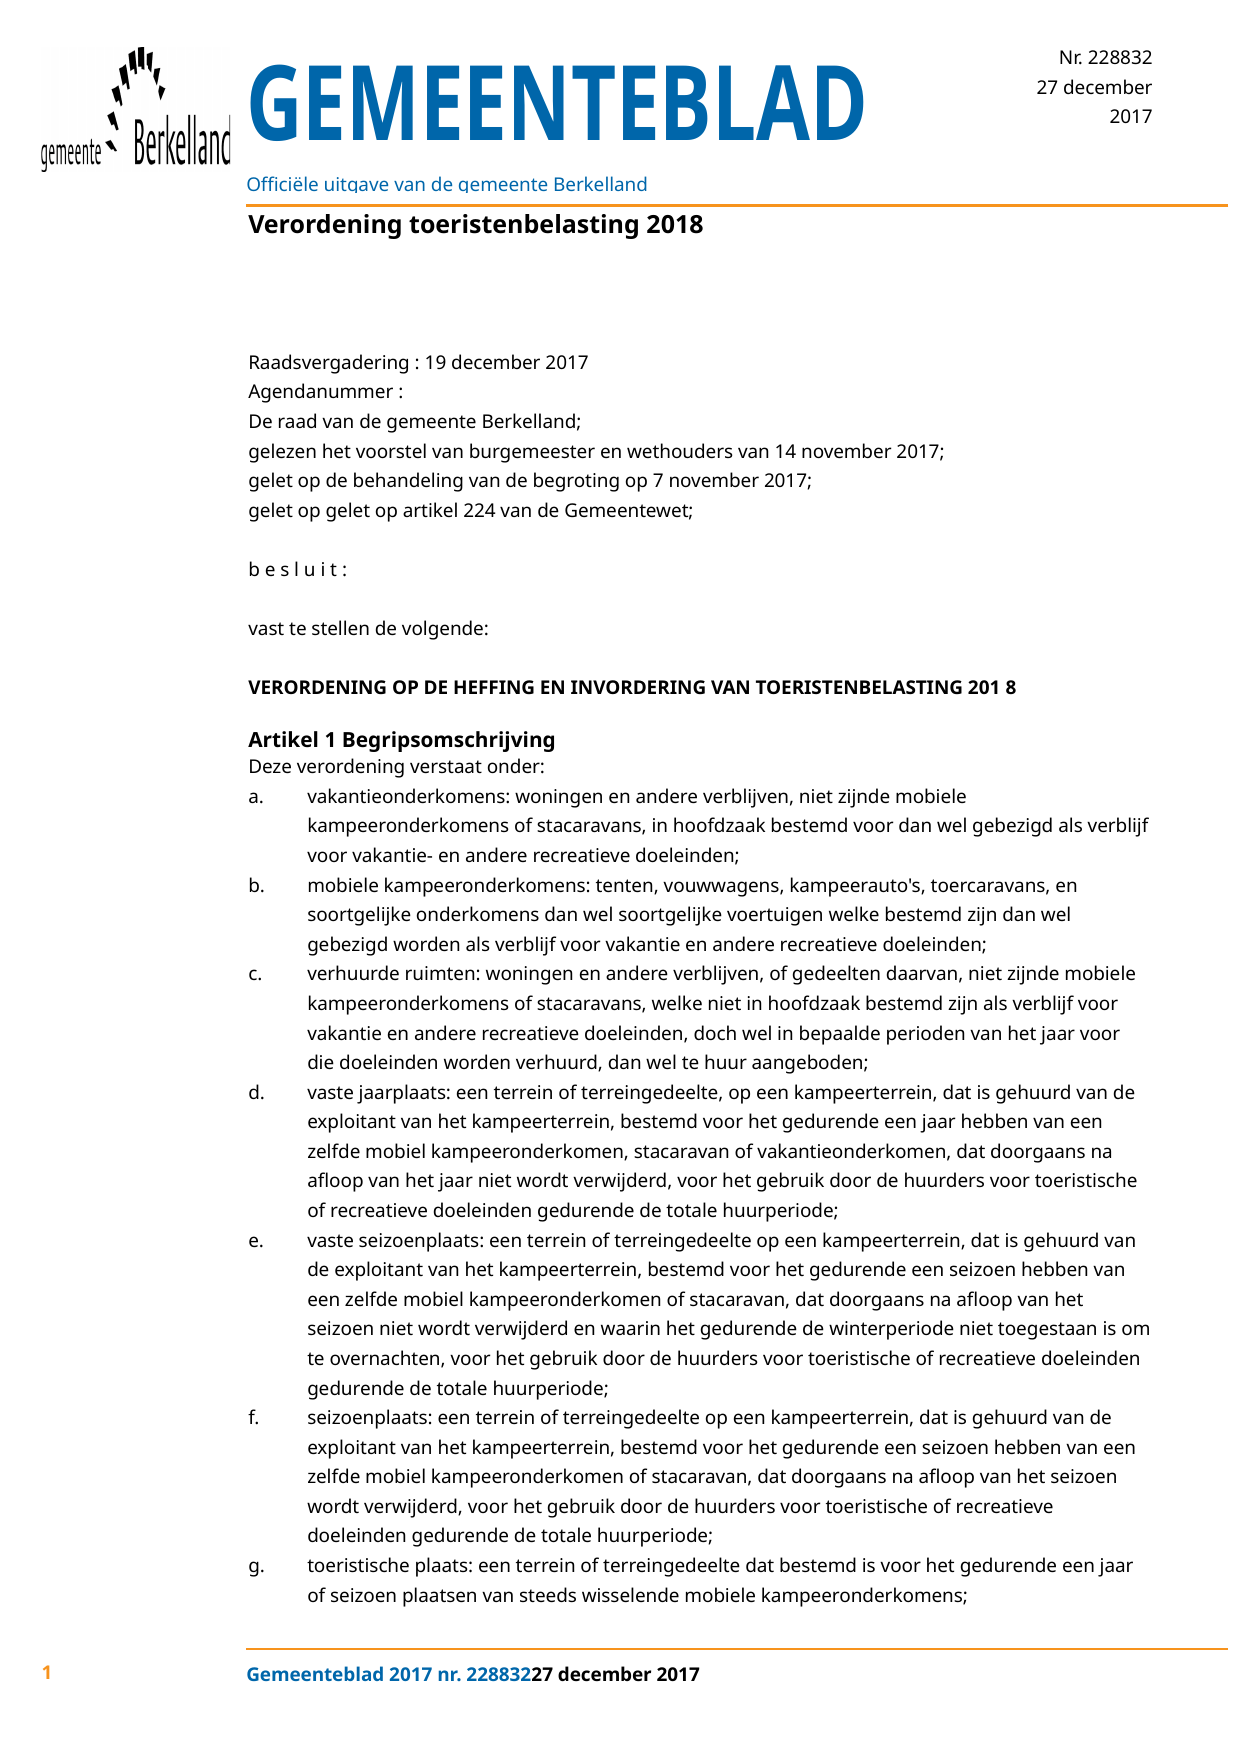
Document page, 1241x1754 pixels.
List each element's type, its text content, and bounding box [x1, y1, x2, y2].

text b e s l u i t : [248, 556, 1152, 582]
text Deze verordening verstaat onder: [248, 753, 1152, 779]
text De raad van de gemeente Berkelland; [248, 408, 1152, 434]
text Agendanummer : [248, 379, 1152, 404]
list seizoenplaats: een terrein of terreingedeelte op een kampeerterrein, dat is gehuurd van de exploitant van het kampeerterrein, bestemd voor het gedurende een seizoen hebben van een zelfde mobiel kampeeronderkomen of stacaravan, dat doorgaans na afloop van het seizoen wordt verwijderd, voor het gebruik door de huurders voor toeristische of recreatieve doeleinden gedurende de totale huurperiode; [248, 1404, 1152, 1548]
text gelet op gelet op artikel 224 van de Gemeentewet; [248, 497, 1152, 523]
text Artikel 1 Begripsomschrijving [248, 725, 1152, 753]
list vakantieonderkomens: woningen en andere verblijven, niet zijnde mobiele kampeeronderkomens of stacaravans, in hoofdzaak bestemd voor dan wel gebezigd als verblijf voor vakantie- en andere recreatieve doeleinden; [248, 783, 1152, 868]
list toeristische plaats: een terrein of terreingedeelte dat bestemd is voor het gedurende een jaar of seizoen plaatsen van steeds wisselende mobiele kampeeronderkomens; [248, 1552, 1152, 1607]
text gelezen het voorstel van burgemeester en wethouders van 14 november 2017; [248, 438, 1152, 464]
picture [41, 47, 231, 172]
text VERORDENING OP DE HEFFING EN INVORDERING VAN TOERISTENBELASTING 201 8 [248, 674, 1152, 700]
list verhuurde ruimten: woningen en andere verblijven, of gedeelten daarvan, niet zijnde mobiele kampeeronderkomens of stacaravans, welke niet in hoofdzaak bestemd zijn als verblijf voor vakantie en andere recreatieve doeleinden, doch wel in bepaalde perioden van het jaar voor die doeleinden worden verhuurd, dan wel te huur aangeboden; [248, 961, 1152, 1075]
list vaste jaarplaats: een terrein of terreingedeelte, op een kampeerterrein, dat is gehuurd van de exploitant van het kampeerterrein, bestemd voor het gedurende een jaar hebben van een zelfde mobiel kampeeronderkomen, stacaravan of vakantieonderkomen, dat doorgaans na afloop van het jaar niet wordt verwijderd, voor het gebruik door de huurders voor toeristische of recreatieve doeleinden gedurende de totale huurperiode; [248, 1079, 1152, 1223]
text Raadsvergadering : 19 december 2017 [248, 349, 1152, 375]
text vast te stellen de volgende: [248, 615, 1152, 641]
text Verordening toeristenbelasting 2018 [248, 207, 1152, 241]
list mobiele kampeeronderkomens: tenten, vouwwagens, kampeerauto's, toercaravans, en soortgelijke onderkomens dan wel soortgelijke voertuigen welke bestemd zijn dan wel gebezigd worden als verblijf voor vakantie en andere recreatieve doeleinden; [248, 872, 1152, 957]
text gelet op de behandeling van de begroting op 7 november 2017; [248, 467, 1152, 493]
list vaste seizoenplaats: een terrein of terreingedeelte op een kampeerterrein, dat is gehuurd van de exploitant van het kampeerterrein, bestemd voor het gedurende een seizoen hebben van een zelfde mobiel kampeeronderkomen of stacaravan, dat doorgaans na afloop van het seizoen niet wordt verwijderd en waarin het gedurende de winterperiode niet toegestaan is om te overnachten, voor het gebruik door de huurders voor toeristische of recreatieve doeleinden gedurende de totale huurperiode; [248, 1227, 1152, 1400]
